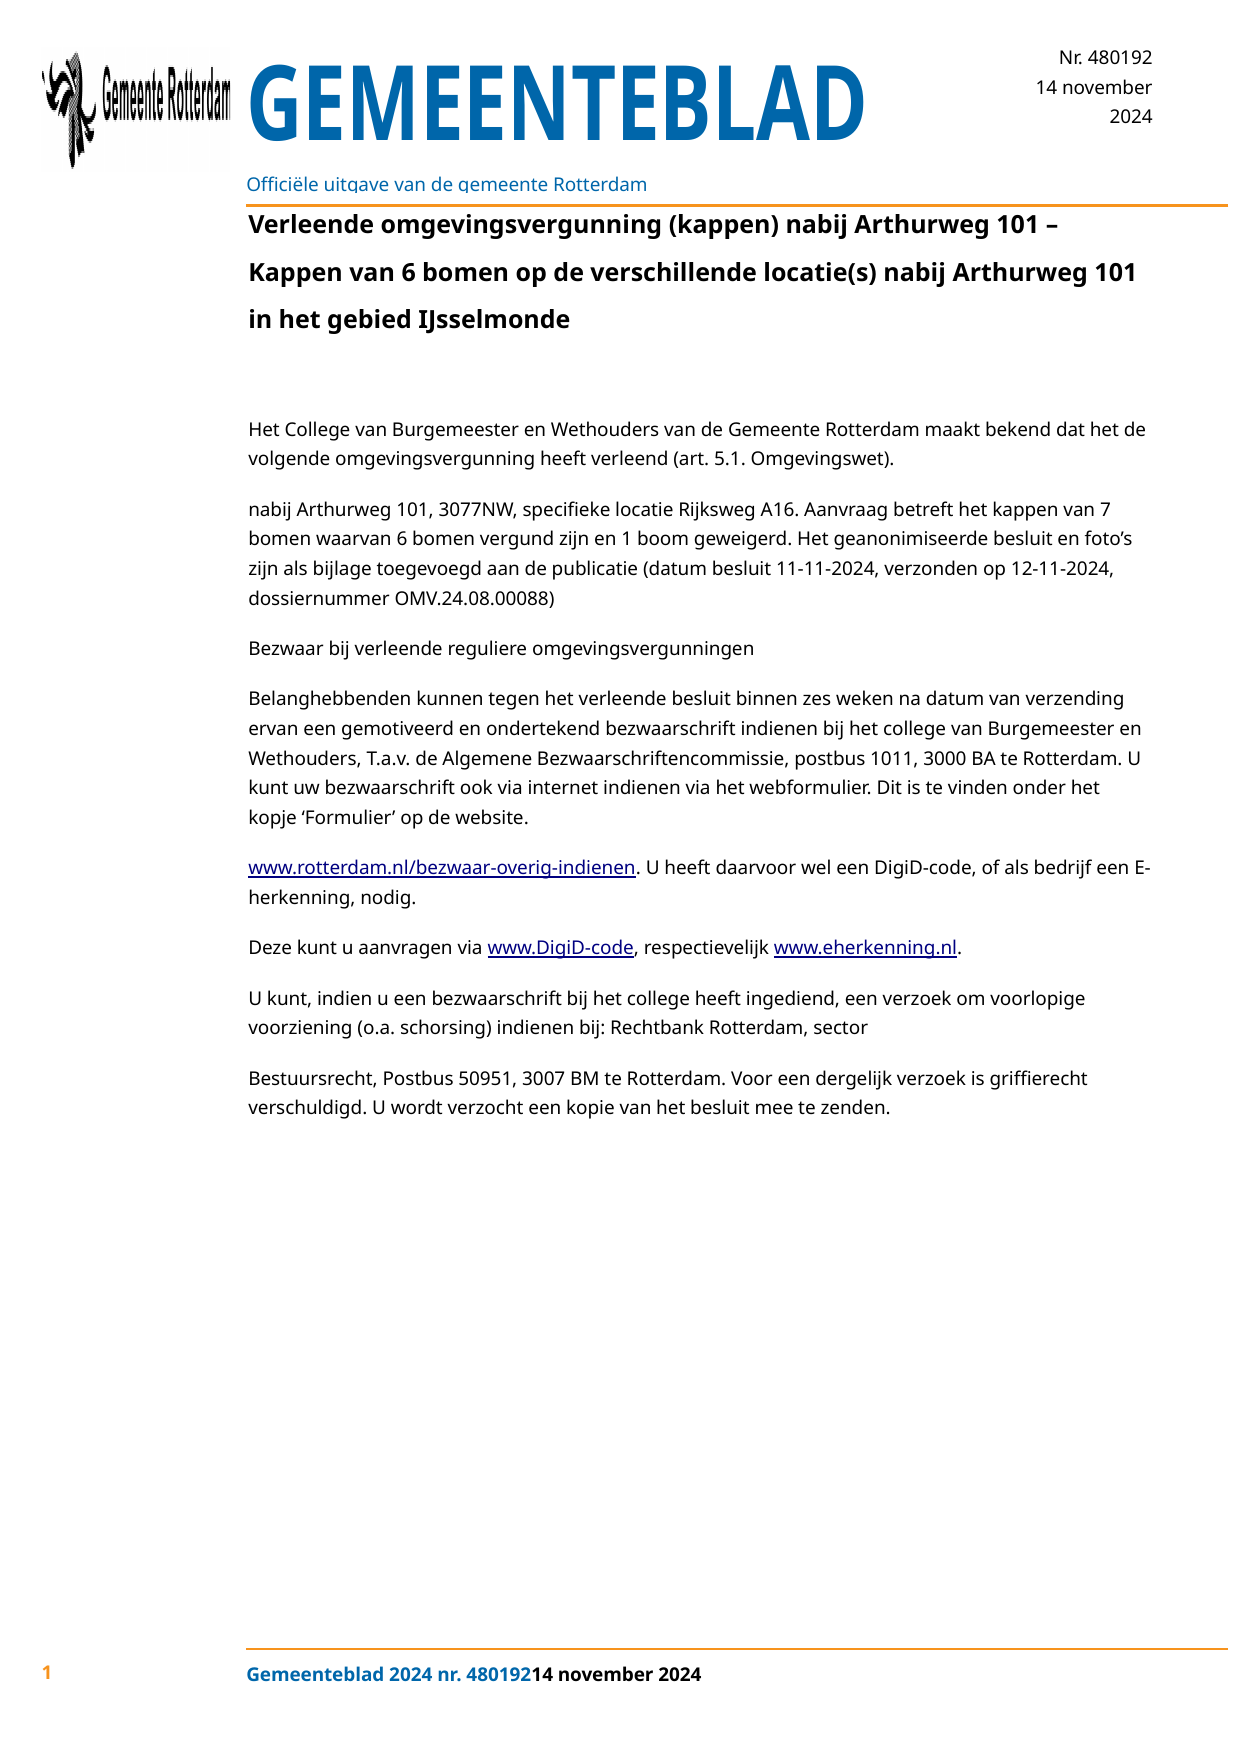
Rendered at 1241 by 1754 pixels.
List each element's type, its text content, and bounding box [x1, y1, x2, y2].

text www.rotterdam.nl/bezwaar-overig-indienen. U heeft daarvoor wel een DigiD-code, of als bedrijf een E-herkenning, nodig. [248, 854, 1152, 909]
text Bestuursrecht, Postbus 50951, 3007 BM te Rotterdam. Voor een dergelijk verzoek is griffierecht verschuldigd. U wordt verzocht een kopie van het besluit mee te zenden. [248, 1065, 1152, 1120]
text Belanghebbenden kunnen tegen het verleende besluit binnen zes weken na datum van verzending ervan een gemotiveerd en ondertekend bezwaarschrift indienen bij het college van Burgemeester en Wethouders, T.a.v. de Algemene Bezwaarschriftencommissie, postbus 1011, 3000 BA te Rotterdam. U kunt uw bezwaarschrift ook via internet indienen via het webformulier. Dit is te vinden onder het kopje ‘Formulier’ op de website. [248, 686, 1152, 829]
text Deze kunt u aanvragen via www.DigiD-code, respectievelijk www.eherkenning.nl. [248, 934, 1152, 960]
picture [41, 47, 231, 172]
text Het College van Burgemeester en Wethouders van de Gemeente Rotterdam maakt bekend dat het de volgende omgevingsvergunning heeft verleend (art. 5.1. Omgevingswet). [248, 416, 1152, 471]
text Bezwaar bij verleende reguliere omgevingsvergunningen [248, 635, 1152, 661]
text U kunt, indien u een bezwaarschrift bij het college heeft ingediend, een verzoek om voorlopige voorziening (o.a. schorsing) indienen bij: Rechtbank Rotterdam, sector [248, 985, 1152, 1040]
text nabij Arthurweg 101, 3077NW, specifieke locatie Rijksweg A16. Aanvraag betreft het kappen van 7 bomen waarvan 6 bomen vergund zijn en 1 boom geweigerd. Het geanonimiseerde besluit en foto’s zijn als bijlage toegevoegd aan de publicatie (datum besluit 11-11-2024, verzonden op 12-11-2024, dossiernummer OMV.24.08.00088) [248, 496, 1152, 610]
text Verleende omgevingsvergunning (kappen) nabij Arthurweg 101 – Kappen van 6 bomen op de verschillende locatie(s) nabij Arthurweg 101 in het gebied IJsselmonde [248, 207, 1152, 336]
